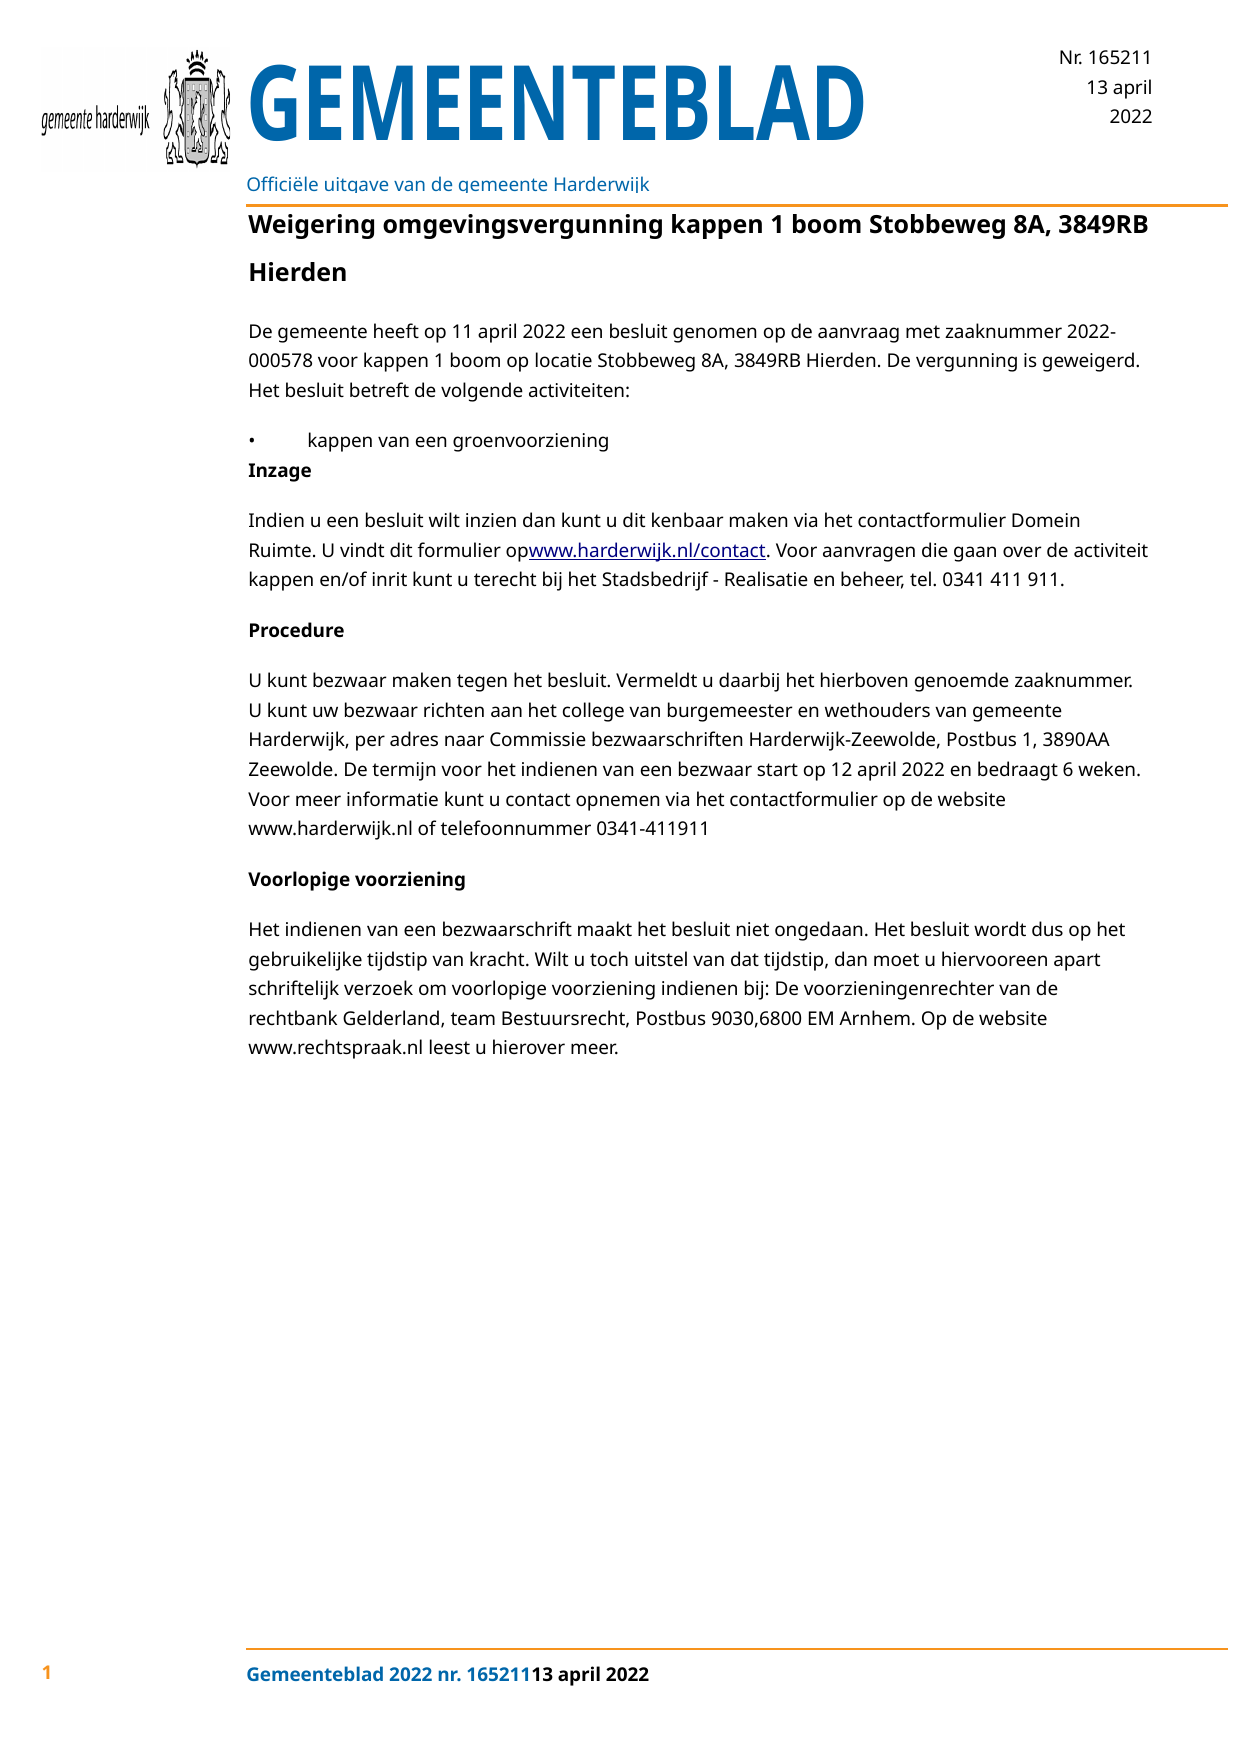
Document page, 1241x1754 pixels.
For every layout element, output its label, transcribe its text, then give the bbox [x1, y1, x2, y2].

text Het indienen van een bezwaarschrift maakt het besluit niet ongedaan. Het besluit wordt dus op het gebruikelijke tijdstip van kracht. Wilt u toch uitstel van dat tijdstip, dan moet u hiervooreen apart schriftelijk verzoek om voorlopige voorziening indienen bij: De voorzieningenrechter van de rechtbank Gelderland, team Bestuursrecht, Postbus 9030,6800 EM Arnhem. Op de website www.rechtspraak.nl leest u hierover meer. [248, 916, 1152, 1060]
picture [41, 47, 231, 172]
text Weigering omgevingsvergunning kappen 1 boom Stobbeweg 8A, 3849RB Hierden [248, 207, 1152, 288]
text Indien u een besluit wilt inzien dan kunt u dit kenbaar maken via het contactformulier Domein Ruimte. U vindt dit formulier opwww.harderwijk.nl/contact. Voor aanvragen die gaan over de activiteit kappen en/of inrit kunt u terecht bij het Stadsbedrijf - Realisatie en beheer, tel. 0341 411 911. [248, 507, 1152, 592]
text De gemeente heeft op 11 april 2022 een besluit genomen op de aanvraag met zaaknummer 2022-000578 voor kappen 1 boom op locatie Stobbeweg 8A, 3849RB Hierden. De vergunning is geweigerd. Het besluit betreft de volgende activiteiten: [248, 318, 1152, 403]
text Procedure [248, 617, 1152, 643]
text U kunt bezwaar maken tegen het besluit. Vermeldt u daarbij het hierboven genoemde zaaknummer. U kunt uw bezwaar richten aan het college van burgemeester en wethouders van gemeente Harderwijk, per adres naar Commissie bezwaarschriften Harderwijk-Zeewolde, Postbus 1, 3890AA Zeewolde. De termijn voor het indienen van een bezwaar start op 12 april 2022 en bedraagt 6 weken. Voor meer informatie kunt u contact opnemen via het contactformulier op de website www.harderwijk.nl of telefoonnummer 0341-411911 [248, 667, 1152, 841]
text Inzage [248, 457, 1152, 483]
text Voorlopige voorziening [248, 866, 1152, 892]
list kappen van een groenvoorziening [248, 427, 1152, 453]
